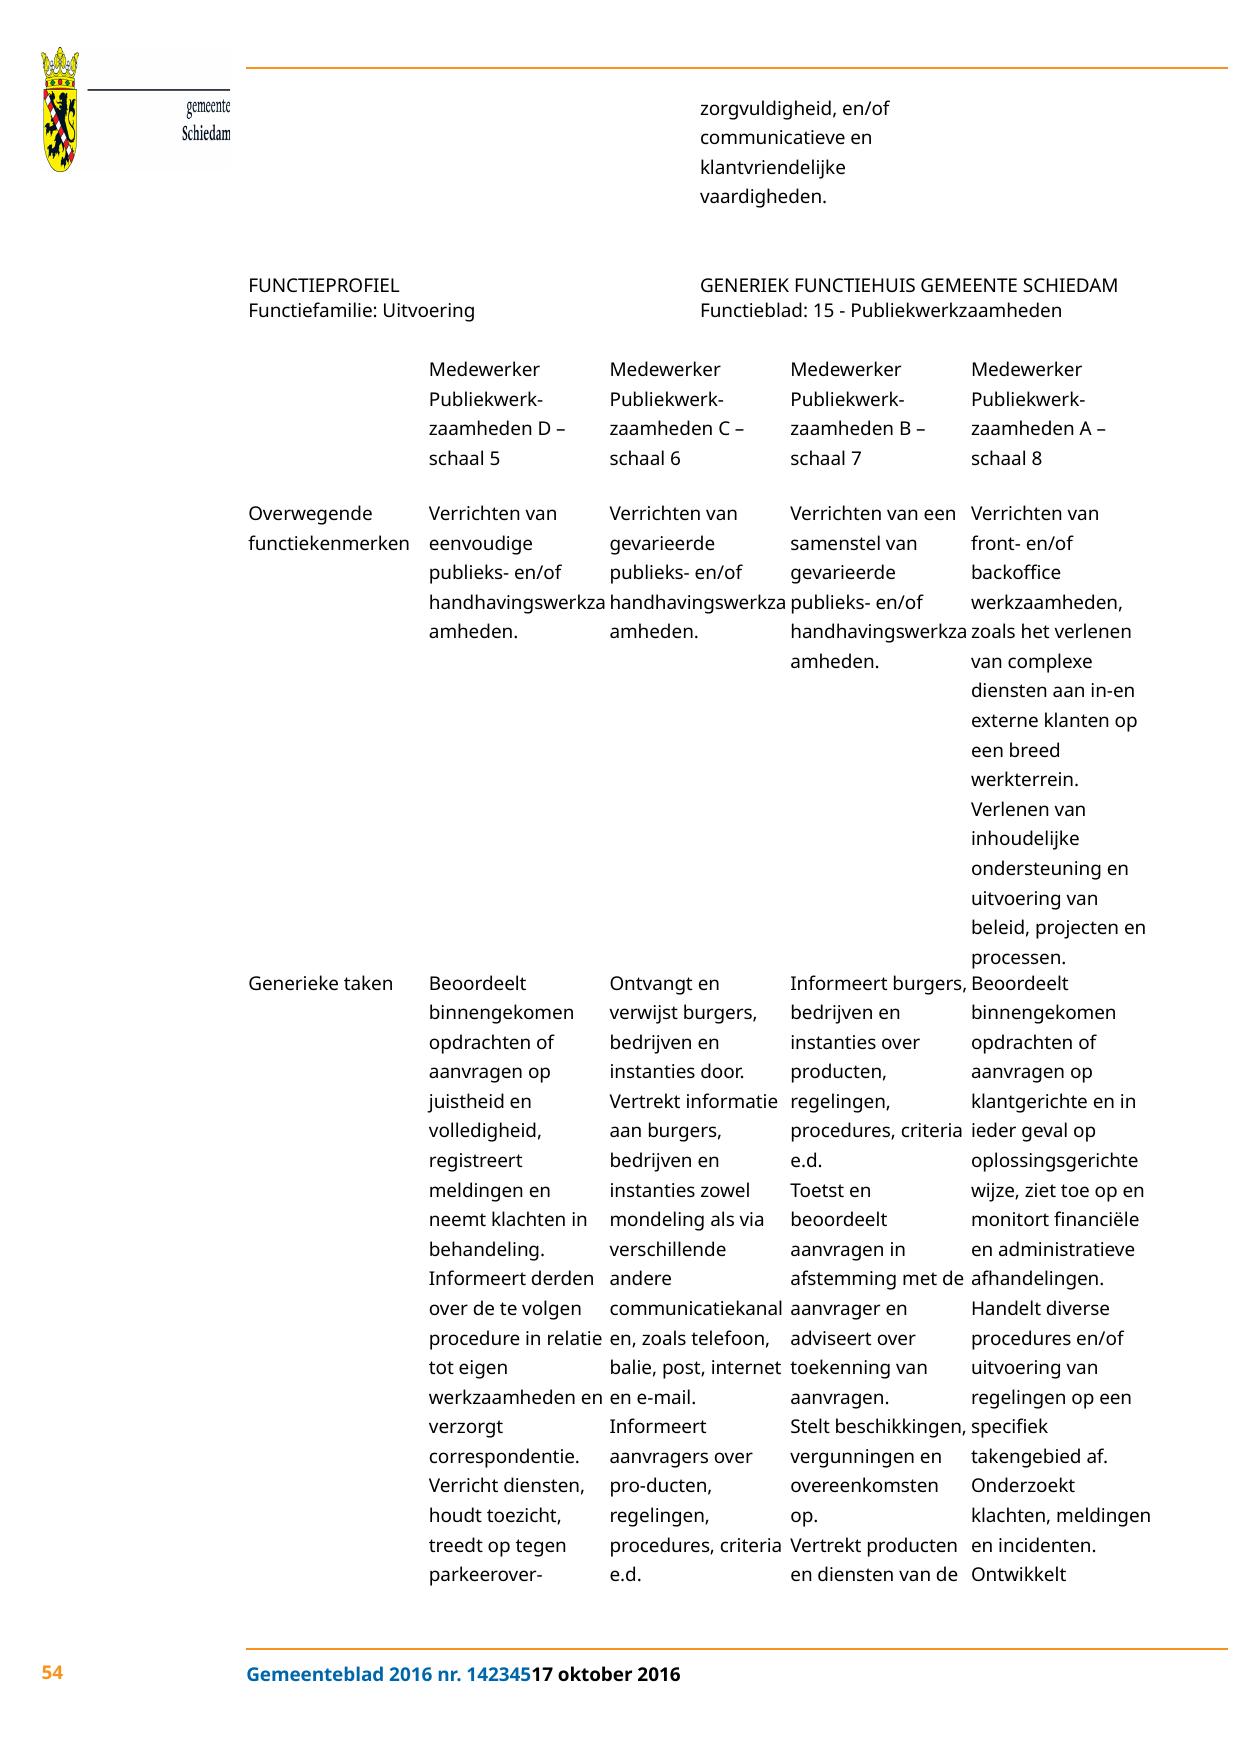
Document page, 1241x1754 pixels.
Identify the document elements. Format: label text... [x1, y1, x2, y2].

picture [41, 47, 231, 172]
table_header GENERIEK FUNCTIEHUIS GEMEENTE SCHIEDAM [700, 272, 1152, 297]
table_header Medewerker Publiekwerk-zaamheden B – schaal 7 [790, 356, 971, 500]
table_cell Overwegende functiekenmerken [248, 500, 429, 970]
table_cell Functiefamilie: Uitvoering [248, 298, 700, 323]
table_cell [248, 95, 474, 239]
table_header Medewerker Publiekwerk-zaamheden A – schaal 8 [971, 356, 1152, 500]
table_cell Verrichten van front- en/of backoffice werkzaamheden, zoals het verlenen van complexe diensten aan in-en externe klanten op een breed werkterrein. Verlenen van inhoudelijke ondersteuning en uitvoering van beleid, projecten en processen. [971, 500, 1152, 970]
table_cell Beoordeelt binnengekomen opdrachten of aanvragen op juistheid en volledigheid, registreert meldingen en neemt klachten in behandeling. Informeert derden over de te volgen procedure in relatie tot eigen werkzaamheden en verzorgt correspondentie. Verricht diensten, houdt toezicht, treedt op tegen parkeerover- [429, 970, 609, 1587]
table_cell Functieblad: 15 - Publiekwerkzaamheden [700, 298, 1152, 323]
table_cell Informeert burgers, bedrijven en instanties over producten, regelingen, procedures, criteria e.d. Toetst en beoordeelt aanvragen in afstemming met de aanvrager en adviseert over toekenning van aanvragen. Stelt beschikkingen, vergunningen en overeenkomsten op. Vertrekt producten en diensten van de [790, 970, 971, 1587]
table_cell [926, 95, 1152, 239]
table_cell zorgvuldigheid, en/of communicatieve en klantvriendelijke vaardigheden. [700, 95, 926, 239]
table_header Medewerker Publiekwerk-zaamheden D – schaal 5 [429, 356, 609, 500]
table_header Medewerker Publiekwerk-zaamheden C – schaal 6 [609, 356, 790, 500]
table_cell Verrichten van gevarieerde publieks- en/of handhavingswerkzaamheden. [609, 500, 790, 970]
table_cell Ontvangt en verwijst burgers, bedrijven en instanties door. Vertrekt informatie aan burgers, bedrijven en instanties zowel mondeling als via verschillende andere communicatiekanalen, zoals telefoon, balie, post, internet en e-mail. Informeert aanvragers over pro-ducten, regelingen, procedures, criteria e.d. [609, 970, 790, 1587]
table_cell Verrichten van een samenstel van gevarieerde publieks- en/of handhavingswerkzaamheden. [790, 500, 971, 970]
table_header [248, 356, 429, 500]
table_cell Beoordeelt binnengekomen opdrachten of aanvragen op klantgerichte en in ieder geval op oplossingsgerichte wijze, ziet toe op en monitort financiële en administratieve afhandelingen. Handelt diverse procedures en/of uitvoering van regelingen op een specifiek takengebied af. Onderzoekt klachten, meldingen en incidenten. Ontwikkelt [971, 970, 1152, 1587]
table_cell Generieke taken [248, 970, 429, 1587]
table_cell Verrichten van eenvoudige publieks- en/of handhavingswerkzaamheden. [429, 500, 609, 970]
table_header FUNCTIEPROFIEL [248, 272, 700, 297]
table_cell [474, 95, 700, 239]
